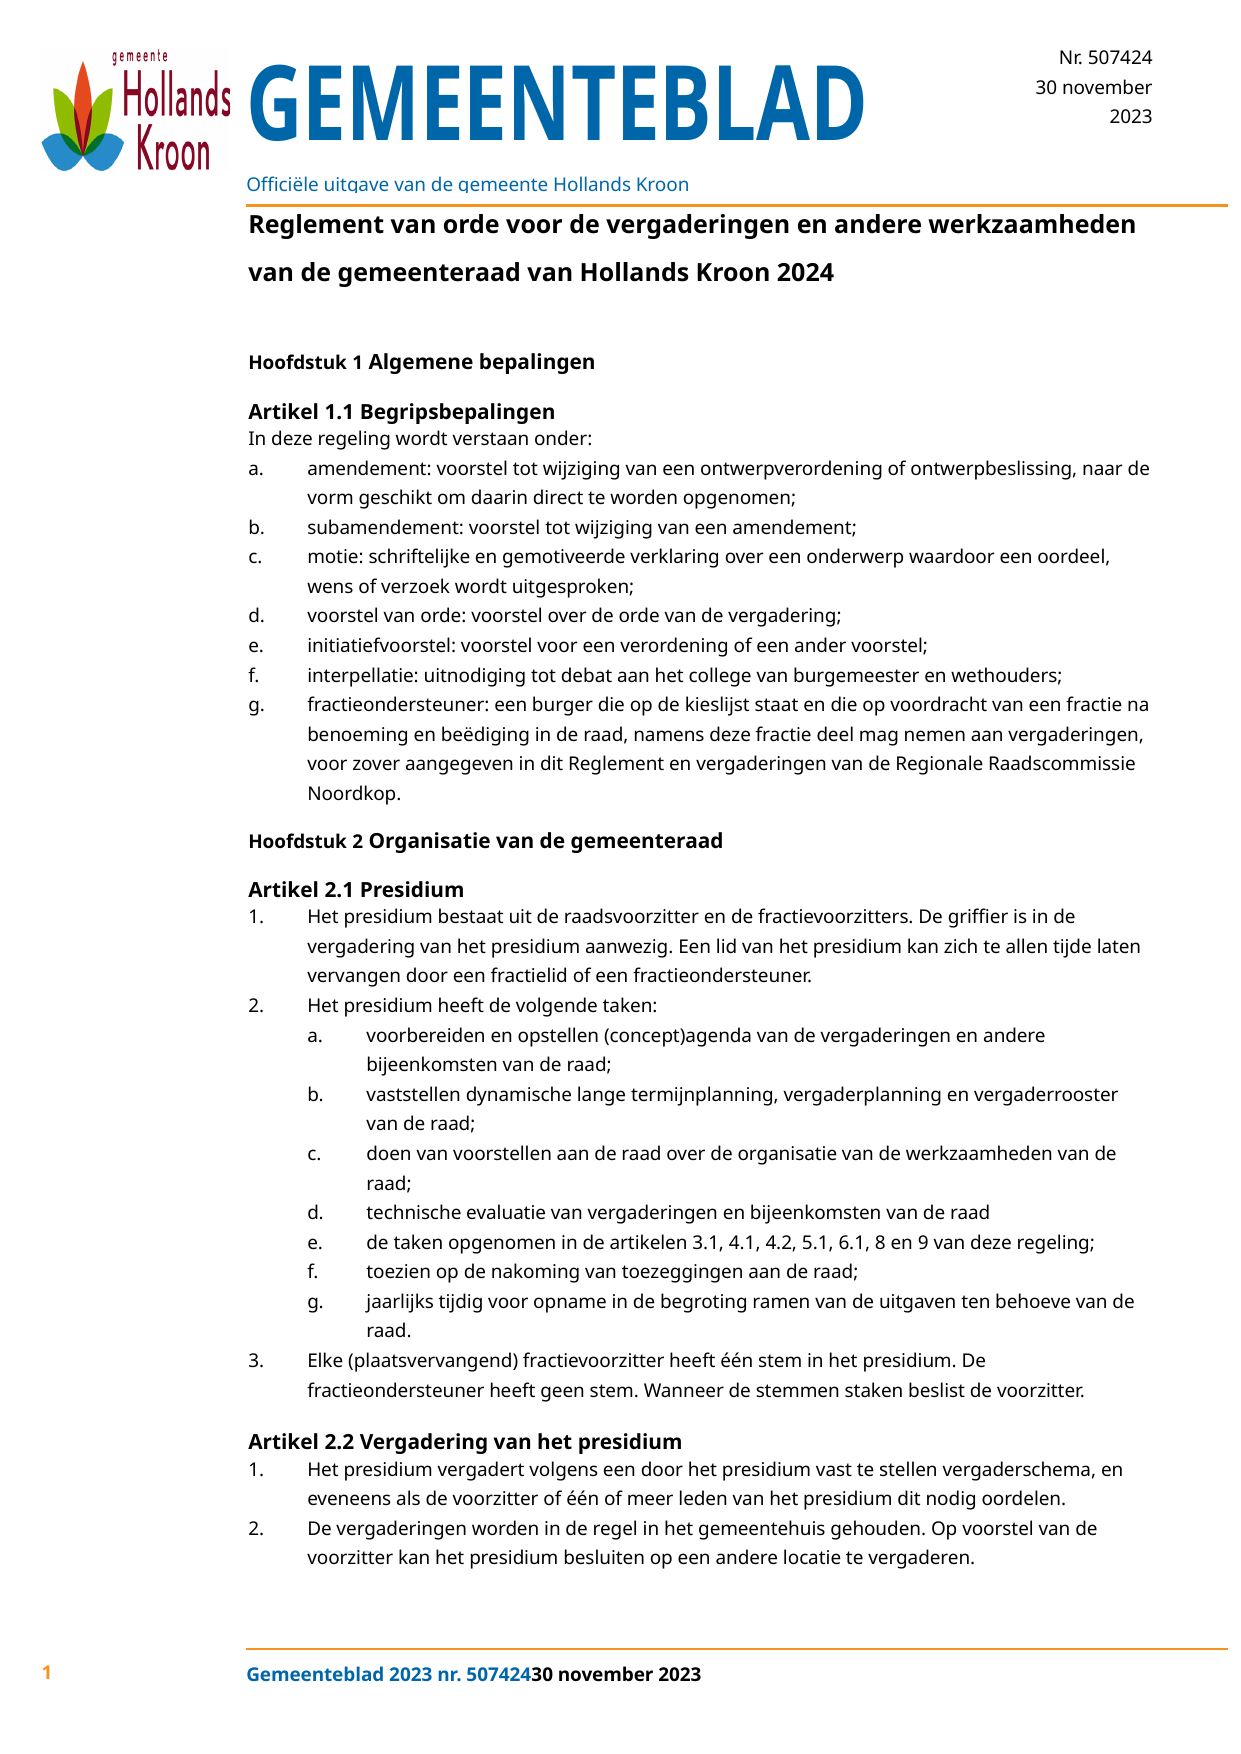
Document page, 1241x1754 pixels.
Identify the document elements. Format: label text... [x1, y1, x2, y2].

list technische evaluatie van vergaderingen en bijeenkomsten van de raad [307, 1199, 1152, 1225]
list voorbereiden en opstellen (concept)agenda van de vergaderingen en andere bijeenkomsten van de raad; [307, 1022, 1152, 1077]
list doen van voorstellen aan de raad over de organisatie van de werkzaamheden van de raad; [307, 1140, 1152, 1196]
list amendement: voorstel tot wijziging van een ontwerpverordening of ontwerpbeslissing, naar de vorm geschikt om daarin direct te worden opgenomen; [248, 455, 1152, 510]
list De vergaderingen worden in de regel in het gemeentehuis gehouden. Op voorstel van de voorzitter kan het presidium besluiten op een andere locatie te vergaderen. [248, 1515, 1152, 1570]
text In deze regeling wordt verstaan onder: [248, 425, 1152, 451]
text Reglement van orde voor de vergaderingen en andere werkzaamheden van de gemeenteraad van Hollands Kroon 2024 [248, 207, 1152, 288]
list subamendement: voorstel tot wijziging van een amendement; [248, 514, 1152, 540]
list voorstel van orde: voorstel over de orde van de vergadering; [248, 603, 1152, 628]
list jaarlijks tijdig voor opname in de begroting ramen van de uitgaven ten behoeve van de raad. [307, 1288, 1152, 1343]
text Artikel 2.2 Vergadering van het presidium [248, 1427, 1152, 1456]
picture [41, 47, 231, 172]
text Artikel 1.1 Begripsbepalingen [248, 397, 1152, 425]
list Het presidium vergadert volgens een door het presidium vast te stellen vergaderschema, en eveneens als de voorzitter of één of meer leden van het presidium dit nodig oordelen. [248, 1456, 1152, 1511]
text Hoofdstuk 2 Organisatie van de gemeenteraad [248, 826, 1152, 854]
list fractieondersteuner: een burger die op de kieslijst staat en die op voordracht van een fractie na benoeming en beëdiging in de raad, namens deze fractie deel mag nemen aan vergaderingen, voor zover aangegeven in dit Reglement en vergaderingen van de Regionale Raadscommissie Noordkop. [248, 691, 1152, 806]
list initiatiefvoorstel: voorstel voor een verordening of een ander voorstel; [248, 632, 1152, 658]
list de taken opgenomen in de artikelen 3.1, 4.1, 4.2, 5.1, 6.1, 8 en 9 van deze regeling; [307, 1229, 1152, 1255]
list Elke (plaatsvervangend) fractievoorzitter heeft één stem in het presidium. De fractieondersteuner heeft geen stem. Wanneer de stemmen staken beslist de voorzitter. [248, 1347, 1152, 1403]
list interpellatie: uitnodiging tot debat aan het college van burgemeester en wethouders; [248, 662, 1152, 688]
list vaststellen dynamische lange termijnplanning, vergaderplanning en vergaderrooster van de raad; [307, 1081, 1152, 1136]
list Het presidium bestaat uit de raadsvoorzitter en de fractievoorzitters. De griffier is in de vergadering van het presidium aanwezig. Een lid van het presidium kan zich te allen tijde laten vervangen door een fractielid of een fractieondersteuner. [248, 903, 1152, 988]
list motie: schriftelijke en gemotiveerde verklaring over een onderwerp waardoor een oordeel, wens of verzoek wordt uitgesproken; [248, 543, 1152, 599]
text Artikel 2.1 Presidium [248, 875, 1152, 903]
list toezien op de nakoming van toezeggingen aan de raad; [307, 1258, 1152, 1284]
text Hoofdstuk 1 Algemene bepalingen [248, 347, 1152, 376]
list Het presidium heeft de volgende taken: [248, 992, 1152, 1018]
